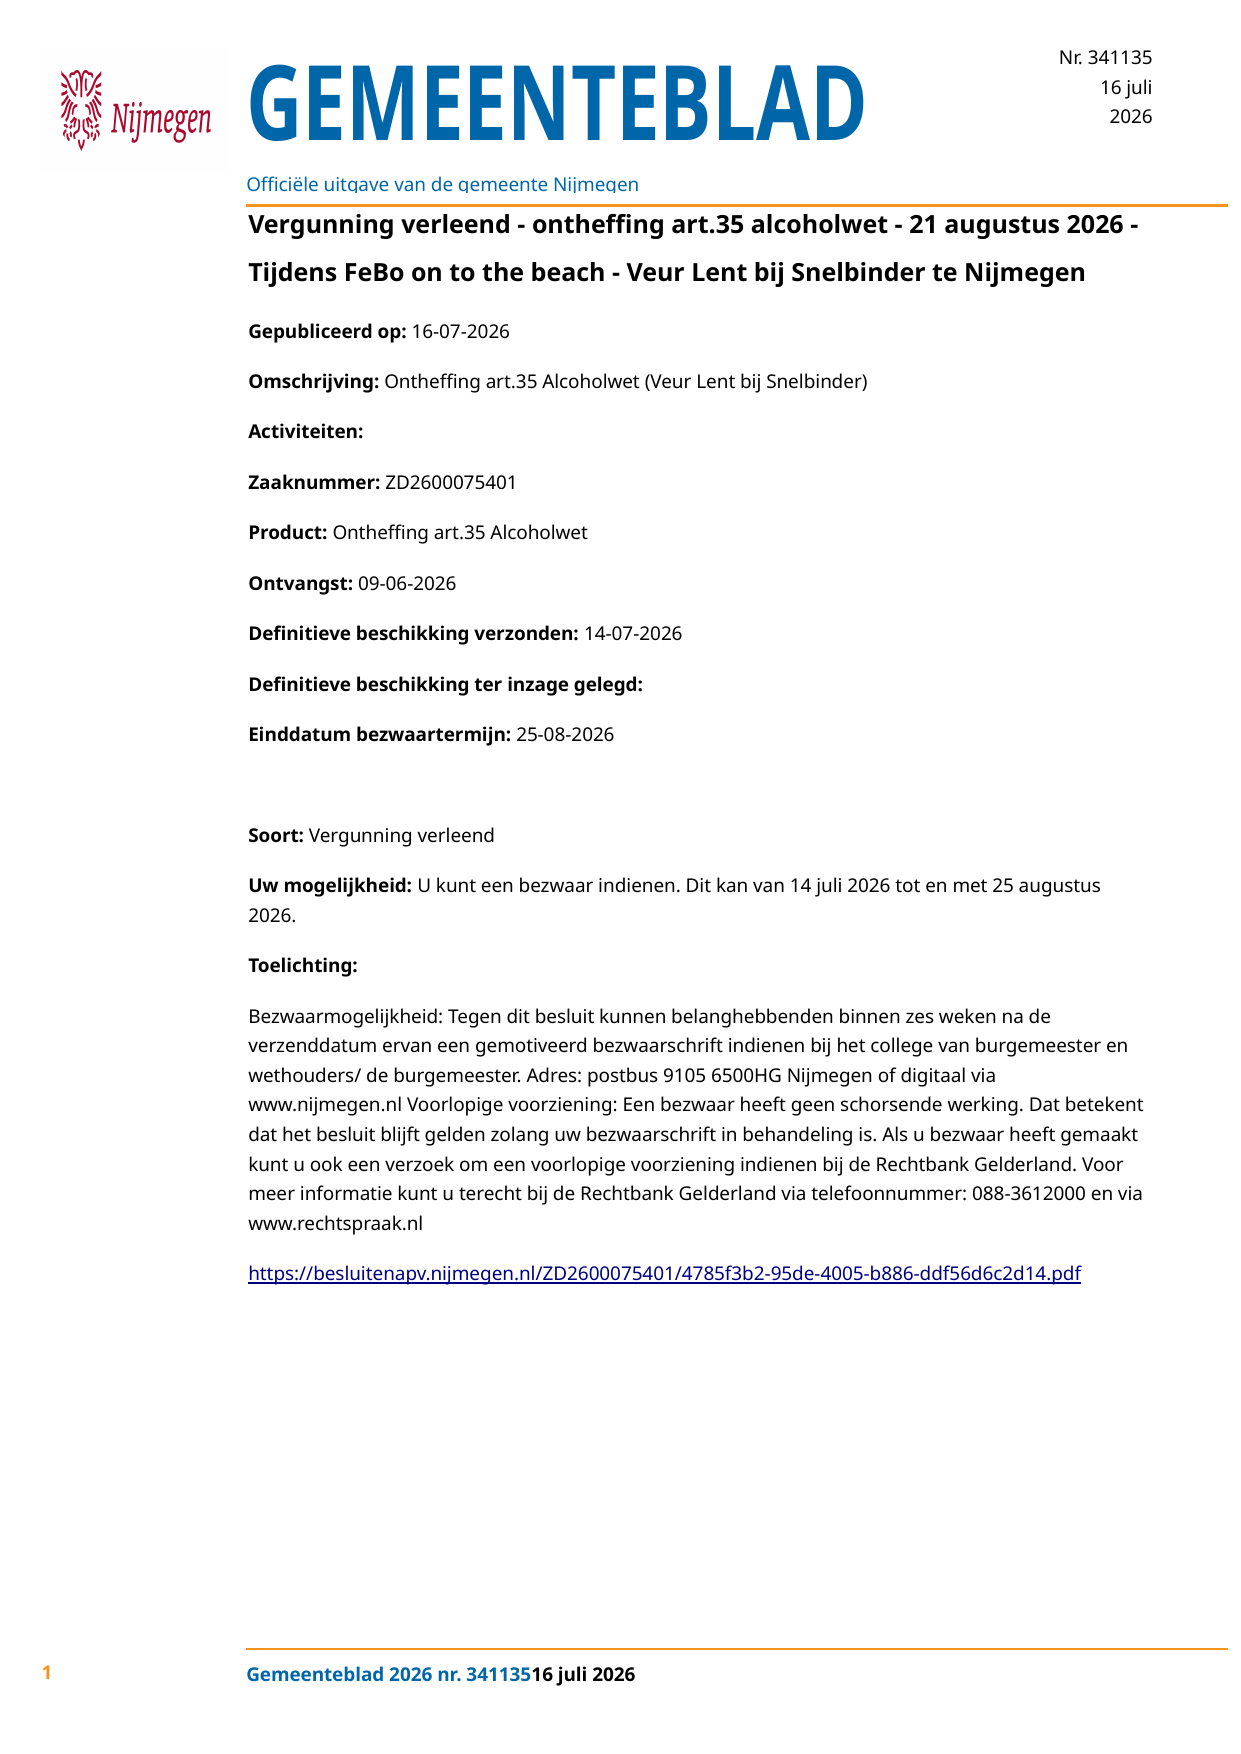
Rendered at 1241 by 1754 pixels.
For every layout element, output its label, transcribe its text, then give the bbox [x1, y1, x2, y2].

text Vergunning verleend - ontheffing art.35 alcoholwet - 21 augustus 2026 - Tijdens FeBo on to the beach - Veur Lent bij Snelbinder te Nijmegen [248, 207, 1152, 288]
text Definitieve beschikking verzonden: 14-07-2026 [248, 620, 1152, 646]
text Gepubliceerd op: 16-07-2026 [248, 318, 1152, 344]
text Omschrijving: Ontheffing art.35 Alcoholwet (Veur Lent bij Snelbinder) [248, 368, 1152, 394]
picture [41, 47, 231, 172]
text https://besluitenapv.nijmegen.nl/ZD2600075401/4785f3b2-95de-4005-b886-ddf56d6c2d14.pdf [248, 1260, 1152, 1286]
text Toelichting: [248, 952, 1152, 978]
text Ontvangst: 09-06-2026 [248, 570, 1152, 596]
text Product: Ontheffing art.35 Alcoholwet [248, 519, 1152, 545]
text Bezwaarmogelijkheid: Tegen dit besluit kunnen belanghebbenden binnen zes weken na de verzenddatum ervan een gemotiveerd bezwaarschrift indienen bij het college van burgemeester en wethouders/ de burgemeester. Adres: postbus 9105 6500HG Nijmegen of digitaal via www.nijmegen.nl Voorlopige voorziening: Een bezwaar heeft geen schorsende werking. Dat betekent dat het besluit blijft gelden zolang uw bezwaarschrift in behandeling is. Als u bezwaar heeft gemaakt kunt u ook een verzoek om een voorlopige voorziening indienen bij de Rechtbank Gelderland. Voor meer informatie kunt u terecht bij de Rechtbank Gelderland via telefoonnummer: 088-3612000 en via www.rechtspraak.nl [248, 1003, 1152, 1236]
text Activiteiten: [248, 419, 1152, 444]
text Soort: Vergunning verleend [248, 822, 1152, 848]
text Einddatum bezwaartermijn: 25-08-2026 [248, 721, 1152, 747]
text Zaaknummer: ZD2600075401 [248, 469, 1152, 495]
text Definitieve beschikking ter inzage gelegd: [248, 671, 1152, 697]
text Uw mogelijkheid: U kunt een bezwaar indienen. Dit kan van 14 juli 2026 tot en met 25 augustus 2026. [248, 872, 1152, 928]
